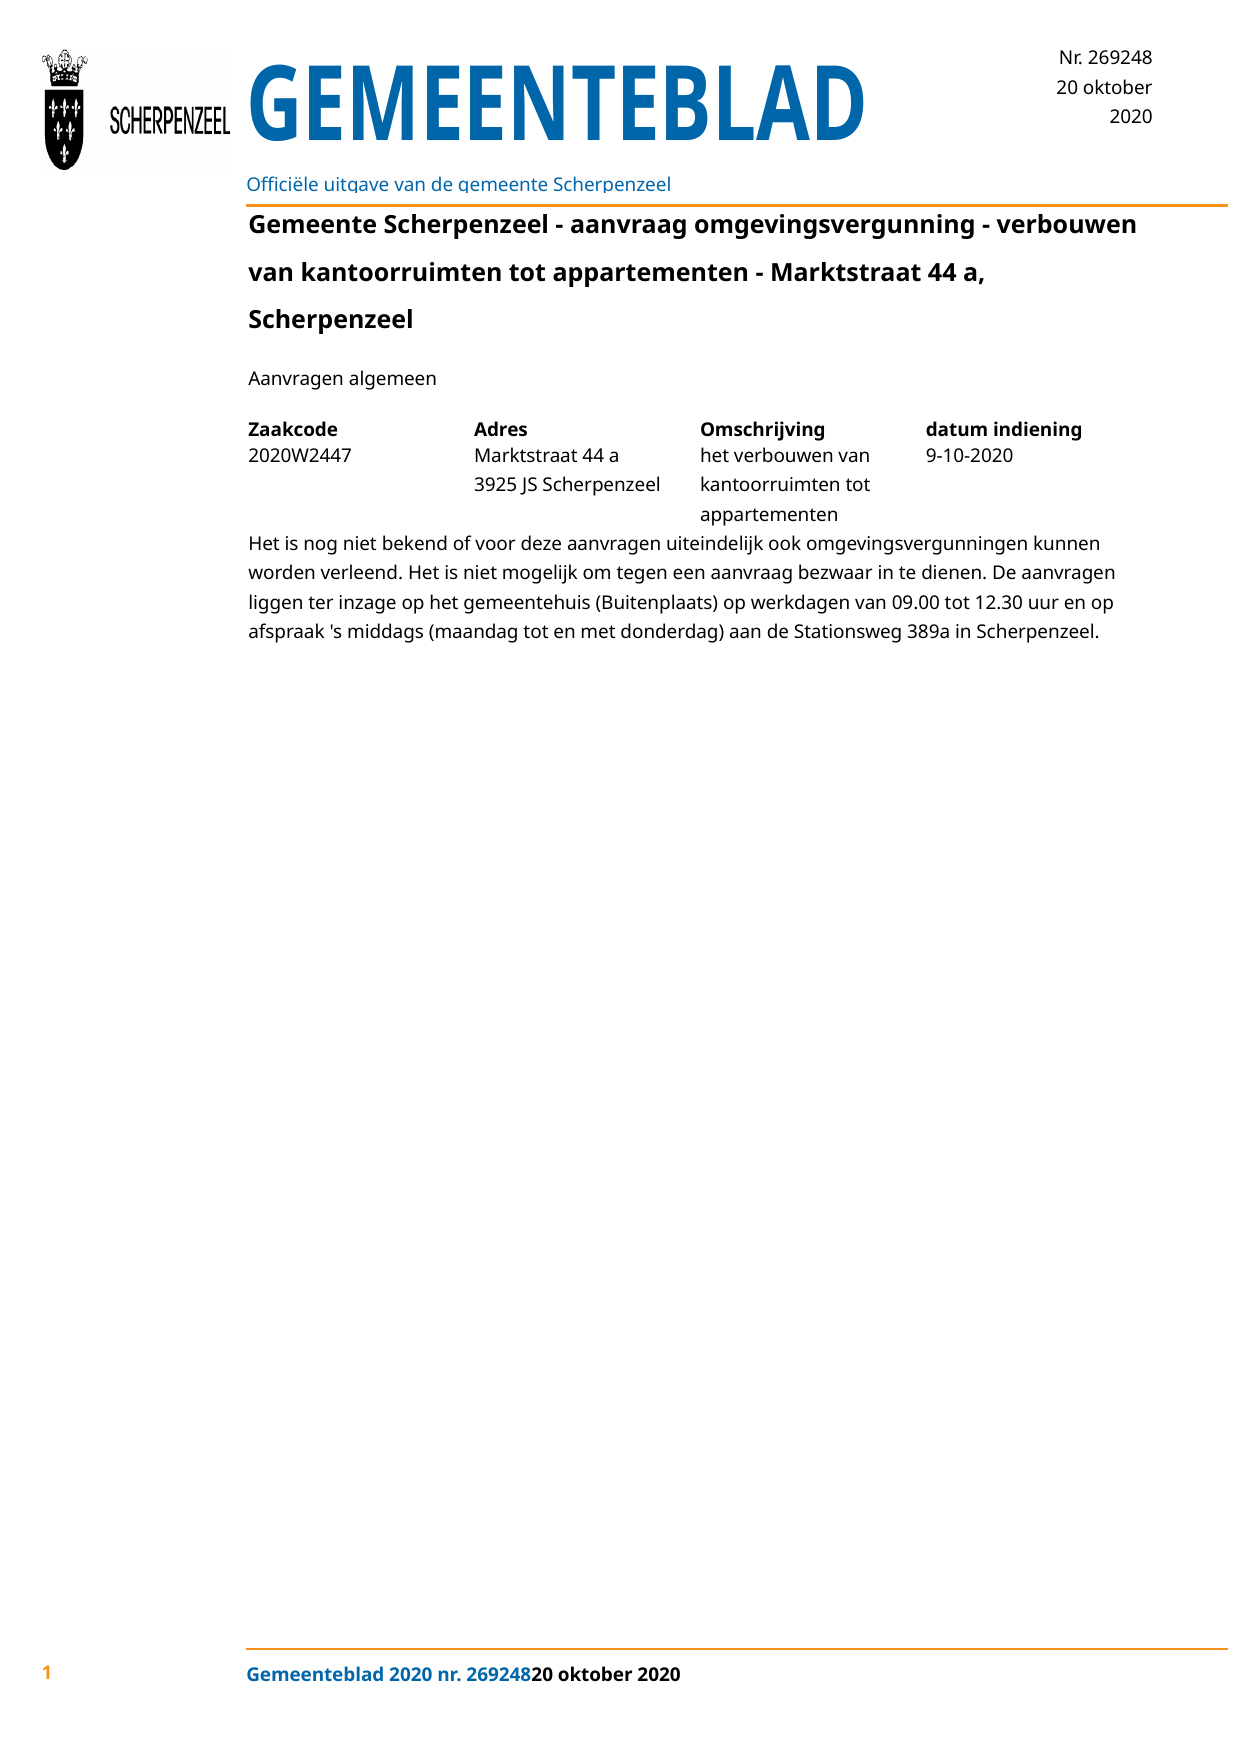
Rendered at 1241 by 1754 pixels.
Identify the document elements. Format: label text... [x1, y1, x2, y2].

table_cell het verbouwen van kantoorruimten tot appartementen [700, 442, 926, 527]
text Gemeente Scherpenzeel - aanvraag omgevingsvergunning - verbouwen van kantoorruimten tot appartementen - Marktstraat 44 a, Scherpenzeel [248, 207, 1152, 336]
table_cell 9-10-2020 [926, 442, 1152, 527]
table_cell Marktstraat 44 a 3925 JS Scherpenzeel [474, 442, 700, 527]
table_header Adres [474, 416, 700, 442]
table_header Zaakcode [248, 416, 474, 442]
text Het is nog niet bekend of voor deze aanvragen uiteindelijk ook omgevingsvergunningen kunnen worden verleend. Het is niet mogelijk om tegen een aanvraag bezwaar in te dienen. De aanvragen liggen ter inzage op het gemeentehuis (Buitenplaats) op werkdagen van 09.00 tot 12.30 uur en op afspraak 's middags (maandag tot en met donderdag) aan de Stationsweg 389a in Scherpenzeel. [248, 530, 1152, 644]
text Aanvragen algemeen [248, 366, 1152, 391]
picture [41, 47, 231, 172]
table_header datum indiening [926, 416, 1152, 442]
table_cell 2020W2447 [248, 442, 474, 527]
table_header Omschrijving [700, 416, 926, 442]
